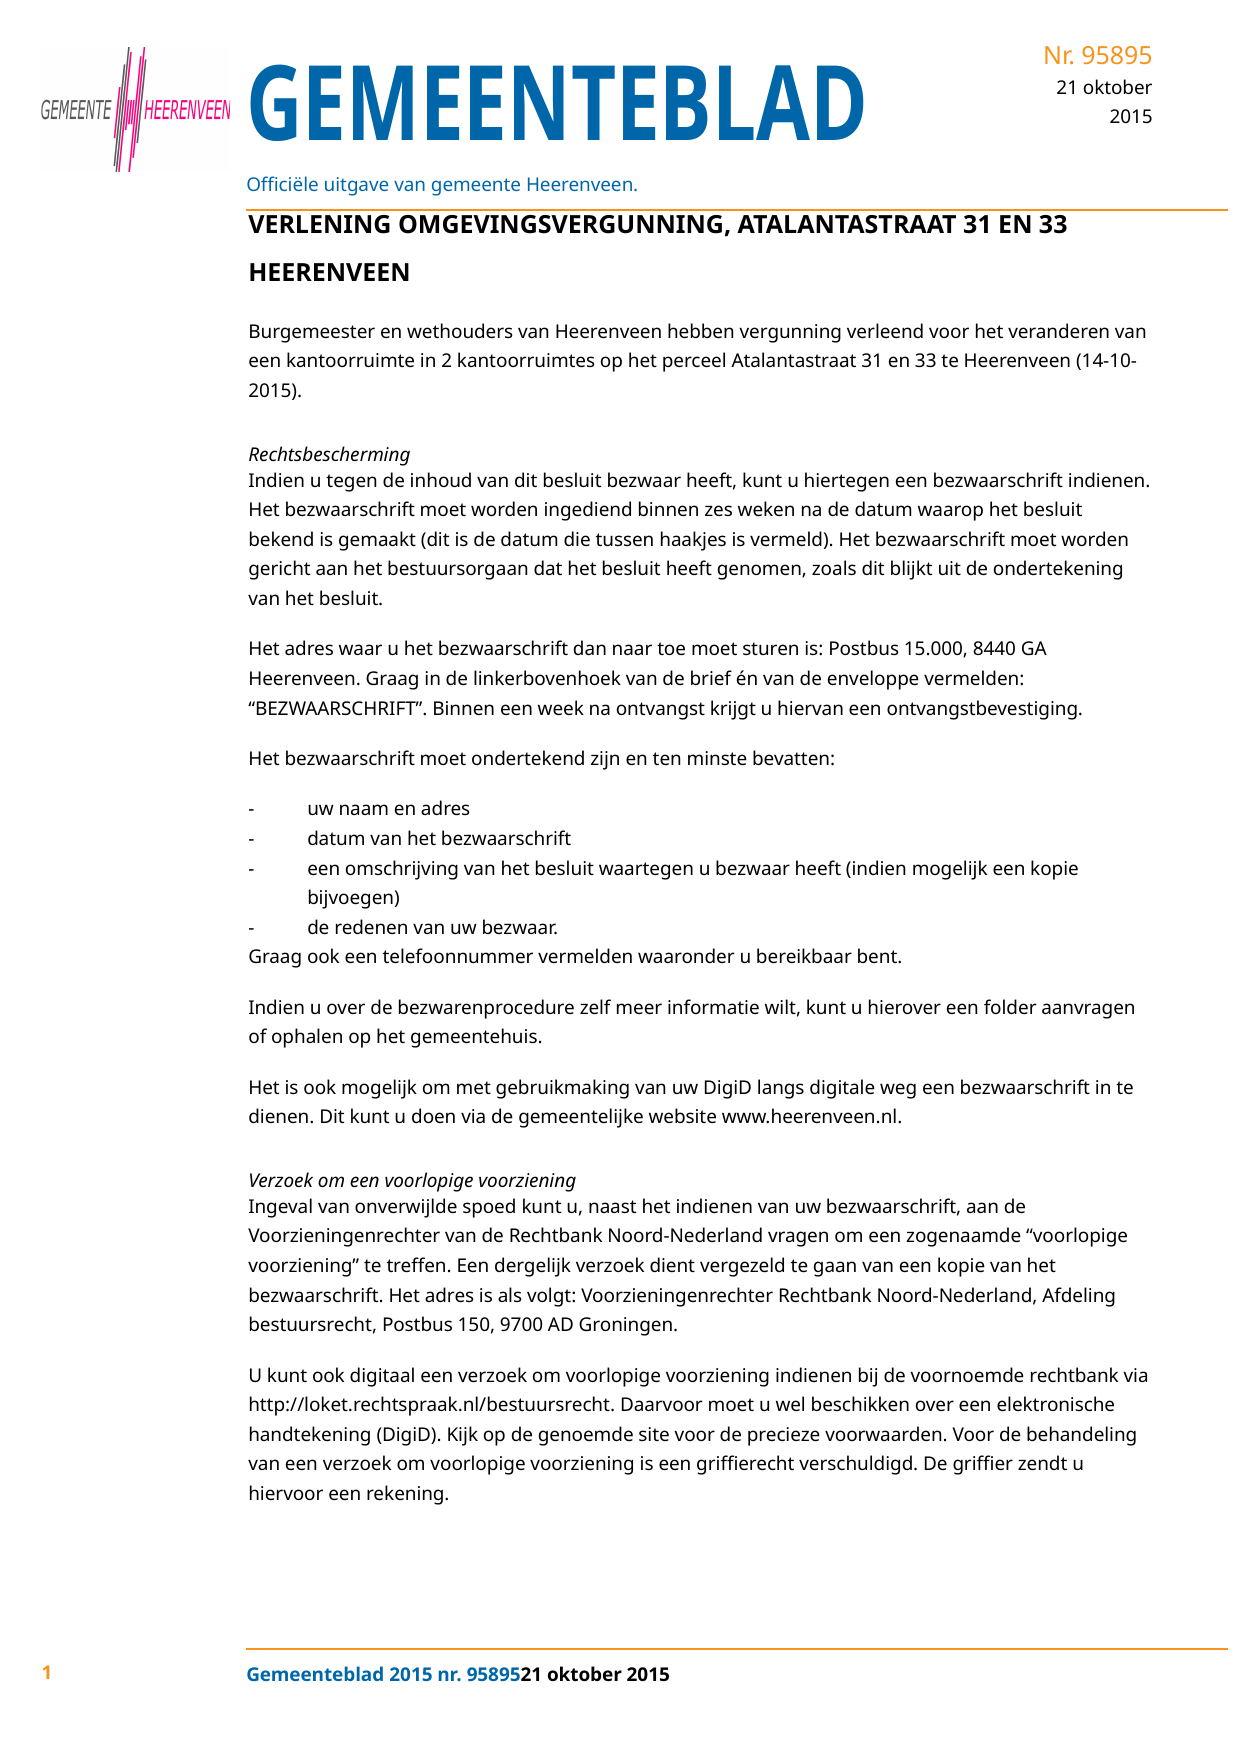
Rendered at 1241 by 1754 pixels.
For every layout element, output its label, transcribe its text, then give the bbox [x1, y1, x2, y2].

text Het is ook mogelijk om met gebruikmaking van uw DigiD langs digitale weg een bezwaarschrift in te dienen. Dit kunt u doen via de gemeentelijke website www.heerenveen.nl. [248, 1074, 1152, 1129]
text Het adres waar u het bezwaarschrift dan naar toe moet sturen is: Postbus 15.000, 8440 GA Heerenveen. Graag in de linkerbovenhoek van de brief én van de enveloppe vermelden: “BEZWAARSCHRIFT”. Binnen een week na ontvangst krijgt u hiervan een ontvangstbevestiging. [248, 636, 1152, 720]
list de redenen van uw bezwaar. [248, 914, 1152, 939]
picture [41, 47, 231, 172]
list uw naam en adres [248, 796, 1152, 821]
text Indien u over de bezwarenprocedure zelf meer informatie wilt, kunt u hierover een folder aanvragen of ophalen op het gemeentehuis. [248, 994, 1152, 1049]
text Graag ook een telefoonnummer vermelden waaronder u bereikbaar bent. [248, 943, 1152, 969]
text VERLENING OMGEVINGSVERGUNNING, ATALANTASTRAAT 31 EN 33 HEERENVEEN [248, 211, 1152, 288]
text Indien u tegen de inhoud van dit besluit bezwaar heeft, kunt u hiertegen een bezwaarschrift indienen. Het bezwaarschrift moet worden ingediend binnen zes weken na de datum waarop het besluit bekend is gemaakt (dit is de datum die tussen haakjes is vermeld). Het bezwaarschrift moet worden gericht aan het bestuursorgaan dat het besluit heeft genomen, zoals dit blijkt uit de ondertekening van het besluit. [248, 467, 1152, 611]
text Rechtsbescherming [248, 441, 1152, 467]
text Ingeval van onverwijlde spoed kunt u, naast het indienen van uw bezwaarschrift, aan de Voorzieningenrechter van de Rechtbank Noord-Nederland vragen om een zogenaamde “voorlopige voorziening” te treffen. Een dergelijk verzoek dient vergezeld te gaan van een kopie van het bezwaarschrift. Het adres is als volgt: Voorzieningenrechter Rechtbank Noord-Nederland, Afdeling bestuursrecht, Postbus 150, 9700 AD Groningen. [248, 1193, 1152, 1337]
list een omschrijving van het besluit waartegen u bezwaar heeft (indien mogelijk een kopie bijvoegen) [248, 855, 1152, 910]
text Verzoek om een voorlopige voorziening [248, 1167, 1152, 1193]
text Burgemeester en wethouders van Heerenveen hebben vergunning verleend voor het veranderen van een kantoorruimte in 2 kantoorruimtes op het perceel Atalantastraat 31 en 33 te Heerenveen (14-10-2015). [248, 318, 1152, 403]
text Het bezwaarschrift moet ondertekend zijn en ten minste bevatten: [248, 745, 1152, 771]
list datum van het bezwaarschrift [248, 825, 1152, 851]
text U kunt ook digitaal een verzoek om voorlopige voorziening indienen bij de voornoemde rechtbank via http://loket.rechtspraak.nl/bestuursrecht. Daarvoor moet u wel beschikken over een elektronische handtekening (DigiD). Kijk op de genoemde site voor de precieze voorwaarden. Voor de behandeling van een verzoek om voorlopige voorziening is een griffierecht verschuldigd. De griffier zendt u hiervoor een rekening. [248, 1362, 1152, 1506]
